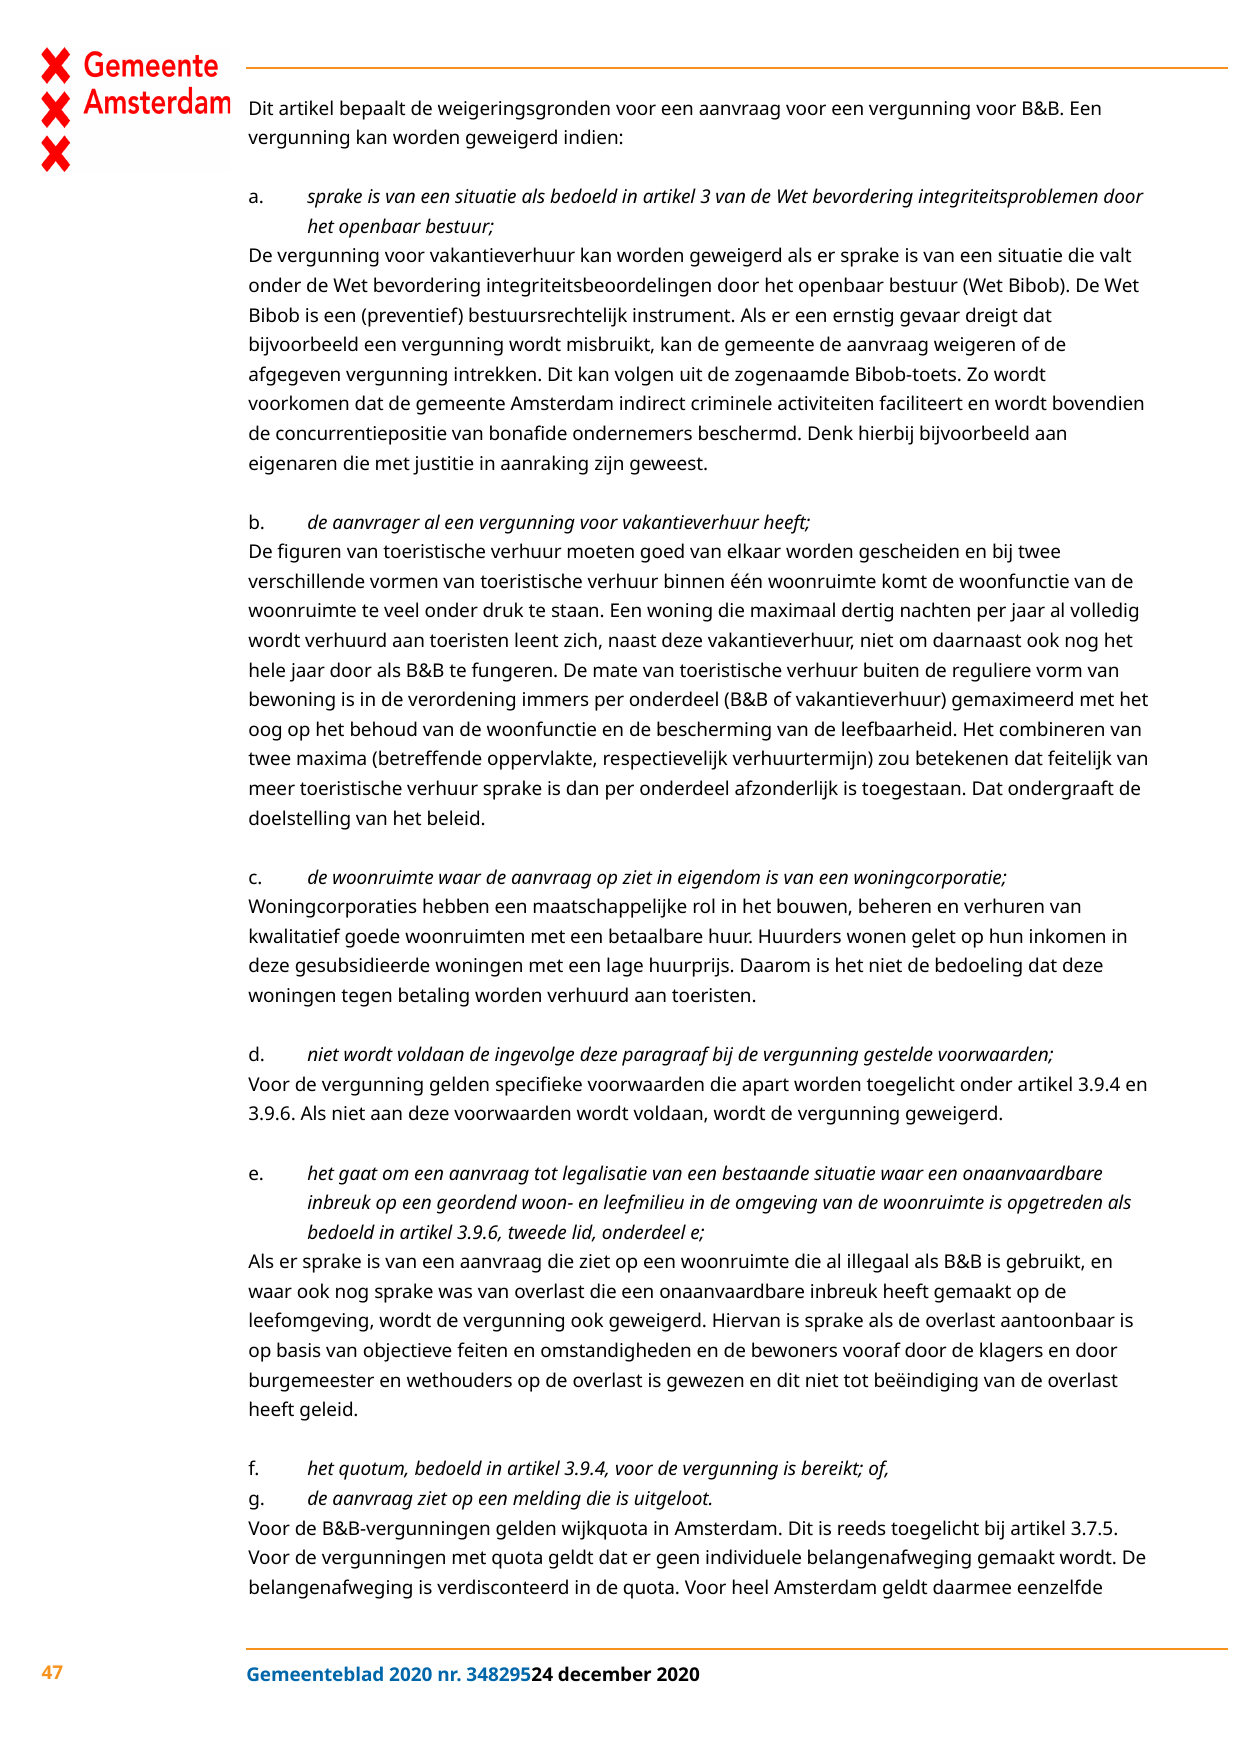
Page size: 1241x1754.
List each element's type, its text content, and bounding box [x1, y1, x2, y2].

list de aanvraag ziet op een melding die is uitgeloot. [248, 1485, 1152, 1511]
list de aanvrager al een vergunning voor vakantieverhuur heeft; [248, 509, 1152, 535]
list de woonruimte waar de aanvraag op ziet in eigendom is van een woningcorporatie; [248, 864, 1152, 890]
text Dit artikel bepaalt de weigeringsgronden voor een aanvraag voor een vergunning voor B&B. Een vergunning kan worden geweigerd indien: [248, 95, 1152, 150]
text De figuren van toeristische verhuur moeten goed van elkaar worden gescheiden en bij twee verschillende vormen van toeristische verhuur binnen één woonruimte komt de woonfunctie van de woonruimte te veel onder druk te staan. Een woning die maximaal dertig nachten per jaar al volledig wordt verhuurd aan toeristen leent zich, naast deze vakantieverhuur, niet om daarnaast ook nog het hele jaar door als B&B te fungeren. De mate van toeristische verhuur buiten de reguliere vorm van bewoning is in de verordening immers per onderdeel (B&B of vakantieverhuur) gemaximeerd met het oog op het behoud van de woonfunctie en de bescherming van de leefbaarheid. Het combineren van twee maxima (betreffende oppervlakte, respectievelijk verhuurtermijn) zou betekenen dat feitelijk van meer toeristische verhuur sprake is dan per onderdeel afzonderlijk is toegestaan. Dat ondergraaft de doelstelling van het beleid. [248, 538, 1152, 831]
picture [41, 47, 231, 172]
text Woningcorporaties hebben een maatschappelijke rol in het bouwen, beheren en verhuren van kwalitatief goede woonruimten met een betaalbare huur. Huurders wonen gelet op hun inkomen in deze gesubsidieerde woningen met een lage huurprijs. Daarom is het niet de bedoeling dat deze woningen tegen betaling worden verhuurd aan toeristen. [248, 893, 1152, 1008]
text Als er sprake is van een aanvraag die ziet op een woonruimte die al illegaal als B&B is gebruikt, en waar ook nog sprake was van overlast die een onaanvaardbare inbreuk heeft gemaakt op de leefomgeving, wordt de vergunning ook geweigerd. Hiervan is sprake als de overlast aantoonbaar is op basis van objectieve feiten en omstandigheden en de bewoners vooraf door de klagers en door burgemeester en wethouders op de overlast is gewezen en dit niet tot beëindiging van de overlast heeft geleid. [248, 1248, 1152, 1422]
list het quotum, bedoeld in artikel 3.9.4, voor de vergunning is bereikt; of, [248, 1456, 1152, 1481]
text Voor de B&B-vergunningen gelden wijkquota in Amsterdam. Dit is reeds toegelicht bij artikel 3.7.5. Voor de vergunningen met quota geldt dat er geen individuele belangenafweging gemaakt wordt. De belangenafweging is verdisconteerd in de quota. Voor heel Amsterdam geldt daarmee eenzelfde [248, 1515, 1152, 1600]
text De vergunning voor vakantieverhuur kan worden geweigerd als er sprake is van een situatie die valt onder de Wet bevordering integriteitsbeoordelingen door het openbaar bestuur (Wet Bibob). De Wet Bibob is een (preventief) bestuursrechtelijk instrument. Als er een ernstig gevaar dreigt dat bijvoorbeeld een vergunning wordt misbruikt, kan de gemeente de aanvraag weigeren of de afgegeven vergunning intrekken. Dit kan volgen uit de zogenaamde Bibob-toets. Zo wordt voorkomen dat de gemeente Amsterdam indirect criminele activiteiten faciliteert en wordt bovendien de concurrentiepositie van bonafide ondernemers beschermd. Denk hierbij bijvoorbeeld aan eigenaren die met justitie in aanraking zijn geweest. [248, 243, 1152, 476]
list sprake is van een situatie als bedoeld in artikel 3 van de Wet bevordering integriteitsproblemen door het openbaar bestuur; [248, 183, 1152, 239]
list het gaat om een aanvraag tot legalisatie van een bestaande situatie waar een onaanvaardbare inbreuk op een geordend woon- en leefmilieu in de omgeving van de woonruimte is opgetreden als bedoeld in artikel 3.9.6, tweede lid, onderdeel e; [248, 1160, 1152, 1245]
list niet wordt voldaan de ingevolge deze paragraaf bij de vergunning gestelde voorwaarden; [248, 1041, 1152, 1067]
text Voor de vergunning gelden specifieke voorwaarden die apart worden toegelicht onder artikel 3.9.4 en 3.9.6. Als niet aan deze voorwaarden wordt voldaan, wordt de vergunning geweigerd. [248, 1071, 1152, 1126]
